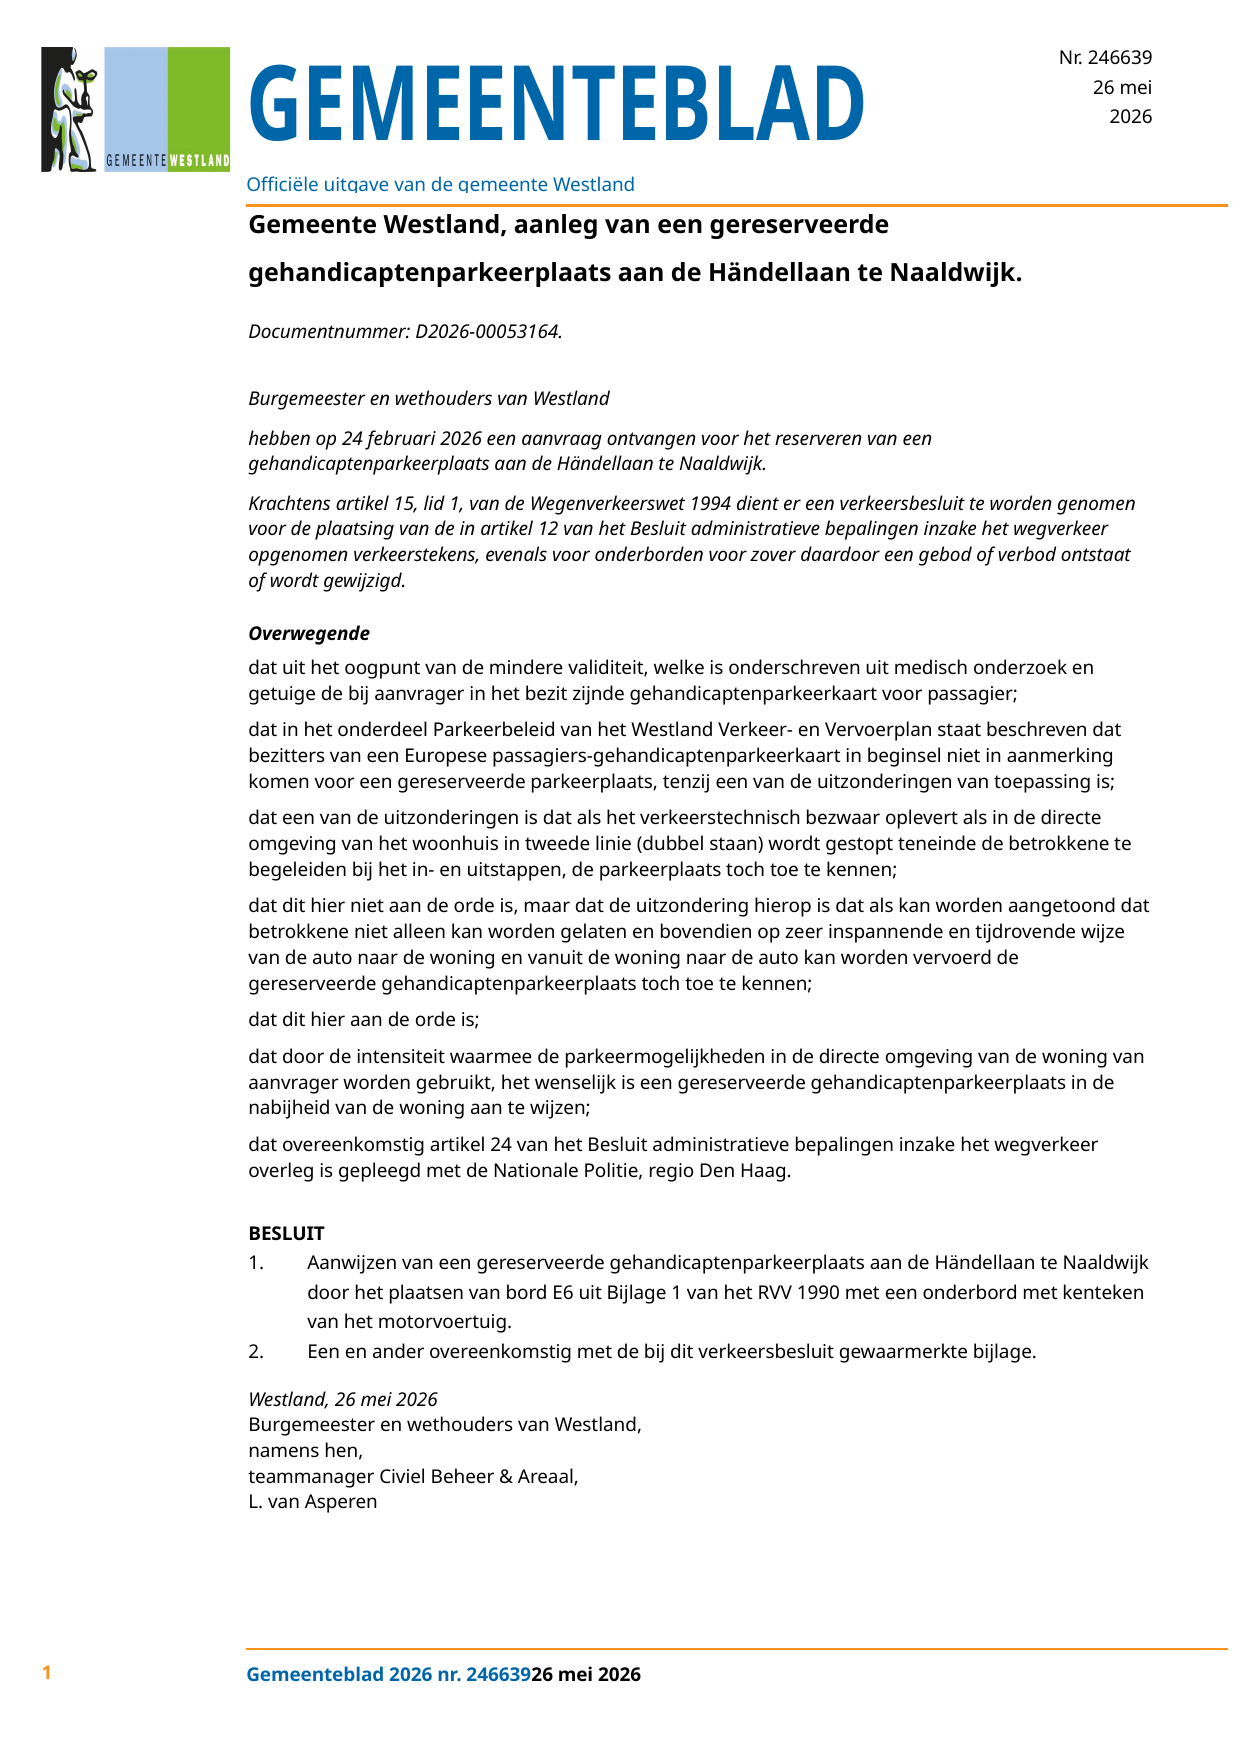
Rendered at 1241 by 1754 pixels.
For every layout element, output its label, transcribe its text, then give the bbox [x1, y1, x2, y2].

text dat uit het oogpunt van de mindere validiteit, welke is onderschreven uit medisch onderzoek en getuige de bij aanvrager in het bezit zijnde gehandicaptenparkeerkaart voor passagier; [248, 654, 1152, 705]
text Krachtens artikel 15, lid 1, van de Wegenverkeerswet 1994 dient er een verkeersbesluit te worden genomen voor de plaatsing van de in artikel 12 van het Besluit administratieve bepalingen inzake het wegverkeer opgenomen verkeerstekens, evenals voor onderborden voor zover daardoor een gebod of verbod ontstaat of wordt gewijzigd. [248, 490, 1152, 593]
text Burgemeester en wethouders van Westland, [248, 1412, 1152, 1437]
text Overwegende [248, 620, 1152, 646]
text dat in het onderdeel Parkeerbeleid van het Westland Verkeer- en Vervoerplan staat beschreven dat bezitters van een Europese passagiers-gehandicaptenparkeerkaart in beginsel niet in aanmerking komen voor een gereserveerde parkeerplaats, tenzij een van de uitzonderingen van toepassing is; [248, 716, 1152, 793]
list Een en ander overeenkomstig met de bij dit verkeersbesluit gewaarmerkte bijlage. [248, 1338, 1152, 1364]
text Burgemeester en wethouders van Westland [248, 386, 1152, 411]
text hebben op 24 februari 2026 een aanvraag ontvangen voor het reserveren van een gehandicaptenparkeerplaats aan de Händellaan te Naaldwijk. [248, 425, 1152, 476]
text Documentnummer: D2026-00053164. [248, 318, 1152, 344]
list Aanwijzen van een gereserveerde gehandicaptenparkeerplaats aan de Händellaan te Naaldwijk door het plaatsen van bord E6 uit Bijlage 1 van het RVV 1990 met een onderbord met kenteken van het motorvoertuig. [248, 1249, 1152, 1334]
text Westland, 26 mei 2026 [248, 1386, 1152, 1412]
text dat een van de uitzonderingen is dat als het verkeerstechnisch bezwaar oplevert als in de directe omgeving van het woonhuis in tweede linie (dubbel staan) wordt gestopt teneinde de betrokkene te begeleiden bij het in- en uitstappen, de parkeerplaats toch toe te kennen; [248, 804, 1152, 882]
text Gemeente Westland, aanleg van een gereserveerde gehandicaptenparkeerplaats aan de Händellaan te Naaldwijk. [248, 207, 1152, 288]
text BESLUIT [248, 1220, 1152, 1245]
text dat overeenkomstig artikel 24 van het Besluit administratieve bepalingen inzake het wegverkeer overleg is gepleegd met de Nationale Politie, regio Den Haag. [248, 1131, 1152, 1183]
text dat door de intensiteit waarmee de parkeermogelijkheden in de directe omgeving van de woning van aanvrager worden gebruikt, het wenselijk is een gereserveerde gehandicaptenparkeerplaats in de nabijheid van de woning aan te wijzen; [248, 1043, 1152, 1120]
text namens hen, [248, 1437, 1152, 1463]
text teammanager Civiel Beheer & Areaal, [248, 1463, 1152, 1489]
picture [41, 47, 231, 172]
text L. van Asperen [248, 1489, 1152, 1514]
text dat dit hier aan de orde is; [248, 1006, 1152, 1032]
text dat dit hier niet aan de orde is, maar dat de uitzondering hierop is dat als kan worden aangetoond dat betrokkene niet alleen kan worden gelaten en bovendien op zeer inspannende en tijdrovende wijze van de auto naar de woning en vanuit de woning naar de auto kan worden vervoerd de gereserveerde gehandicaptenparkeerplaats toch toe te kennen; [248, 893, 1152, 996]
